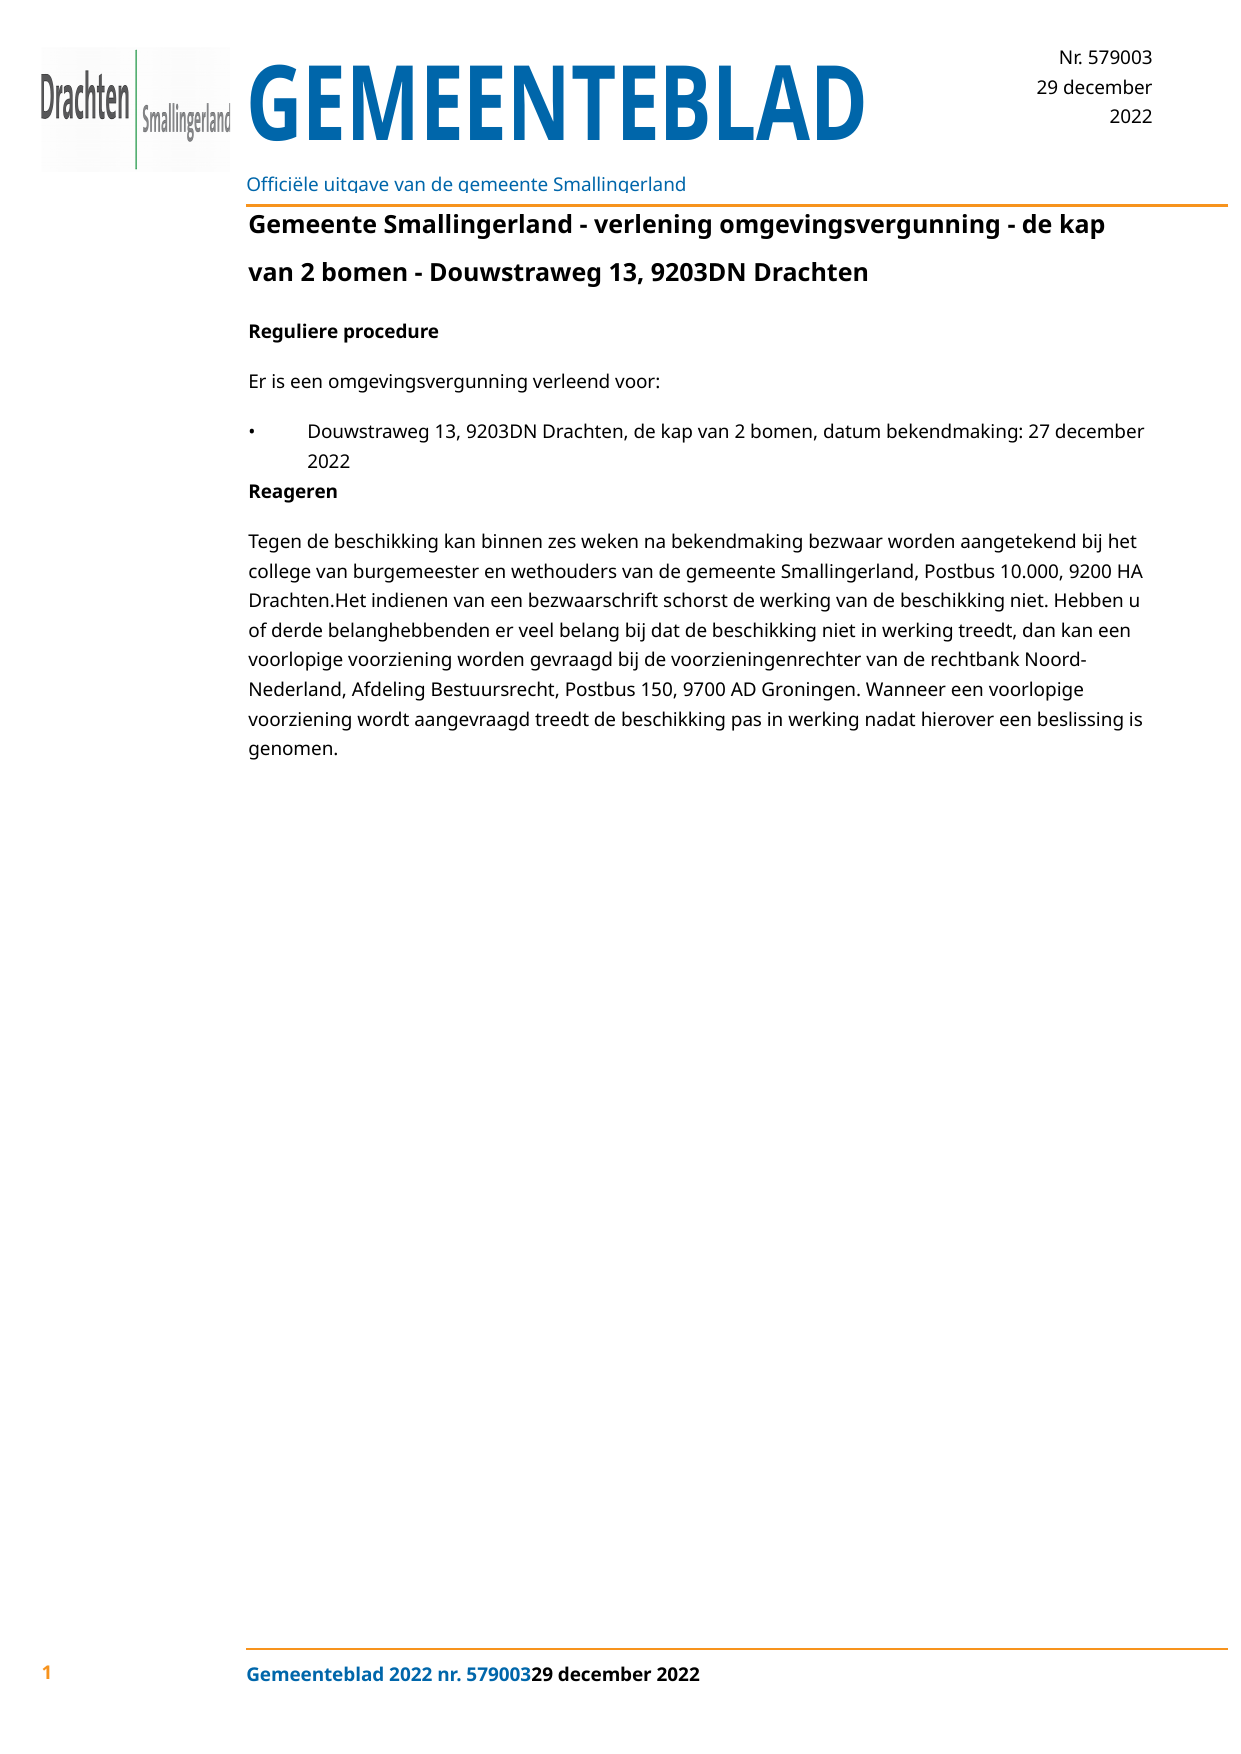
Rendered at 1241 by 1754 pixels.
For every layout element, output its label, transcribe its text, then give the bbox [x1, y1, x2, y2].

text Er is een omgevingsvergunning verleend voor: [248, 368, 1152, 394]
text Tegen de beschikking kan binnen zes weken na bekendmaking bezwaar worden aangetekend bij het college van burgemeester en wethouders van de gemeente Smallingerland, Postbus 10.000, 9200 HA Drachten.Het indienen van een bezwaarschrift schorst de werking van de beschikking niet. Hebben u of derde belanghebbenden er veel belang bij dat de beschikking niet in werking treedt, dan kan een voorlopige voorziening worden gevraagd bij de voorzieningenrechter van de rechtbank Noord-Nederland, Afdeling Bestuursrecht, Postbus 150, 9700 AD Groningen. Wanneer een voorlopige voorziening wordt aangevraagd treedt de beschikking pas in werking nadat hierover een beslissing is genomen. [248, 528, 1152, 761]
text Reguliere procedure [248, 318, 1152, 344]
text Reageren [248, 478, 1152, 504]
text Gemeente Smallingerland - verlening omgevingsvergunning - de kap van 2 bomen - Douwstraweg 13, 9203DN Drachten [248, 207, 1152, 288]
picture [41, 47, 231, 172]
list Douwstraweg 13, 9203DN Drachten, de kap van 2 bomen, datum bekendmaking: 27 december 2022 [248, 419, 1152, 474]
